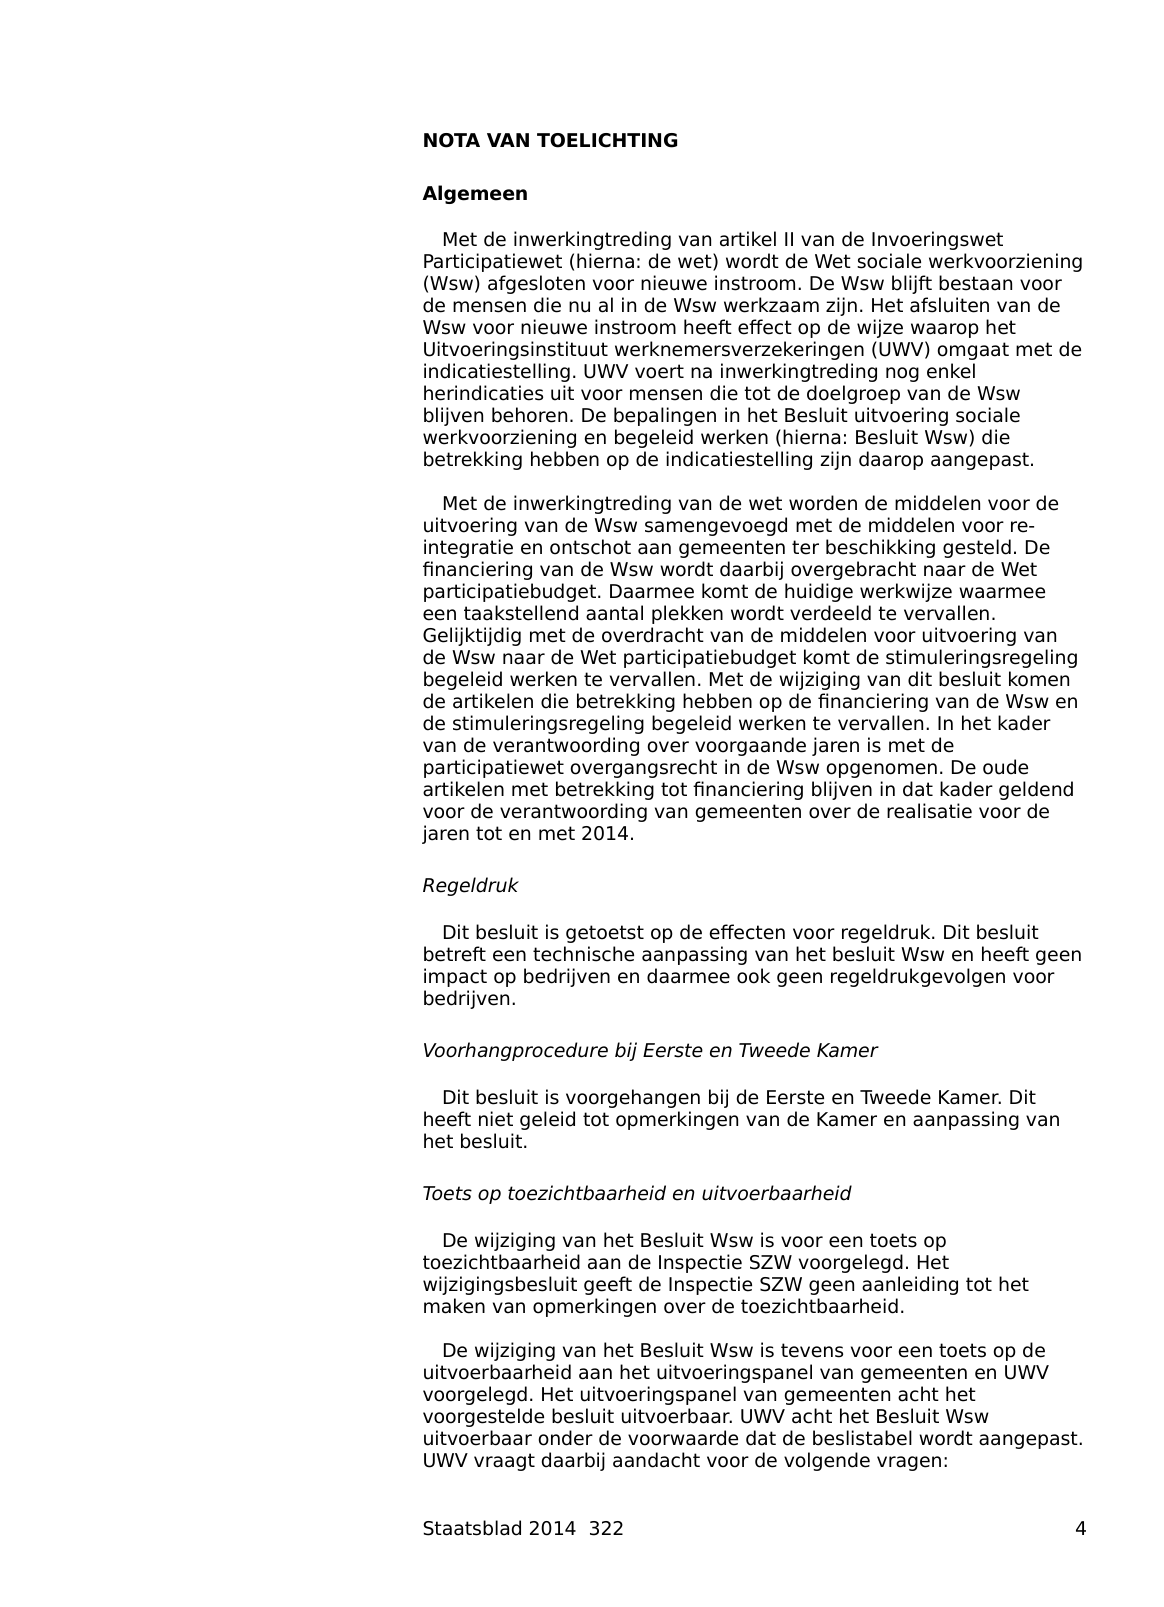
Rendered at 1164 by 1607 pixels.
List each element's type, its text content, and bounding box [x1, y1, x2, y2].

subtitle Regeldruk [422, 875, 1087, 897]
text Dit besluit is getoetst op de effecten voor regeldruk. Dit besluit betreft een technische aanpassing van het besluit Wsw en heeft geen impact op bedrijven en daarmee ook geen regeldrukgevolgen voor bedrijven. [422, 922, 1087, 1010]
subtitle NOTA VAN TOELICHTING [422, 130, 1087, 152]
subtitle Algemeen [422, 182, 1087, 204]
text De wijziging van het Besluit Wsw is tevens voor een toets op de uitvoerbaarheid aan het uitvoeringspanel van gemeenten en UWV voorgelegd. Het uitvoeringspanel van gemeenten acht het voorgestelde besluit uitvoerbaar. UWV acht het Besluit Wsw uitvoerbaar onder de voorwaarde dat de beslistabel wordt aangepast. UWV vraagt daarbij aandacht voor de volgende vragen: [422, 1340, 1087, 1472]
text Met de inwerkingtreding van artikel II van de Invoeringswet Participatiewet (hierna: de wet) wordt de Wet sociale werkvoorziening (Wsw) afgesloten voor nieuwe instroom. De Wsw blijft bestaan voor de mensen die nu al in de Wsw werkzaam zijn. Het afsluiten van de Wsw voor nieuwe instroom heeft effect op de wijze waarop het Uitvoeringsinstituut werknemersverzekeringen (UWV) omgaat met de indicatiestelling. UWV voert na inwerkingtreding nog enkel herindicaties uit voor mensen die tot de doelgroep van de Wsw blijven behoren. De bepalingen in het Besluit uitvoering sociale werkvoorziening en begeleid werken (hierna: Besluit Wsw) die betrekking hebben op de indicatiestelling zijn daarop aangepast. [422, 229, 1087, 471]
subtitle Toets op toezichtbaarheid en uitvoerbaarheid [422, 1183, 1087, 1205]
text Met de inwerkingtreding van de wet worden de middelen voor de uitvoering van de Wsw samengevoegd met de middelen voor re-integratie en ontschot aan gemeenten ter beschikking gesteld. De financiering van de Wsw wordt daarbij overgebracht naar de Wet participatiebudget. Daarmee komt de huidige werkwijze waarmee een taakstellend aantal plekken wordt verdeeld te vervallen. Gelijktijdig met de overdracht van de middelen voor uitvoering van de Wsw naar de Wet participatiebudget komt de stimuleringsregeling begeleid werken te vervallen. Met de wijziging van dit besluit komen de artikelen die betrekking hebben op de financiering van de Wsw en de stimuleringsregeling begeleid werken te vervallen. In het kader van de verantwoording over voorgaande jaren is met de participatiewet overgangsrecht in de Wsw opgenomen. De oude artikelen met betrekking tot financiering blijven in dat kader geldend voor de verantwoording van gemeenten over de realisatie voor de jaren tot en met 2014. [422, 493, 1087, 845]
text Dit besluit is voorgehangen bij de Eerste en Tweede Kamer. Dit heeft niet geleid tot opmerkingen van de Kamer en aanpassing van het besluit. [422, 1087, 1087, 1153]
text De wijziging van het Besluit Wsw is voor een toets op toezichtbaarheid aan de Inspectie SZW voorgelegd. Het wijzigingsbesluit geeft de Inspectie SZW geen aanleiding tot het maken van opmerkingen over de toezichtbaarheid. [422, 1230, 1087, 1318]
subtitle Voorhangprocedure bij Eerste en Tweede Kamer [422, 1040, 1087, 1062]
